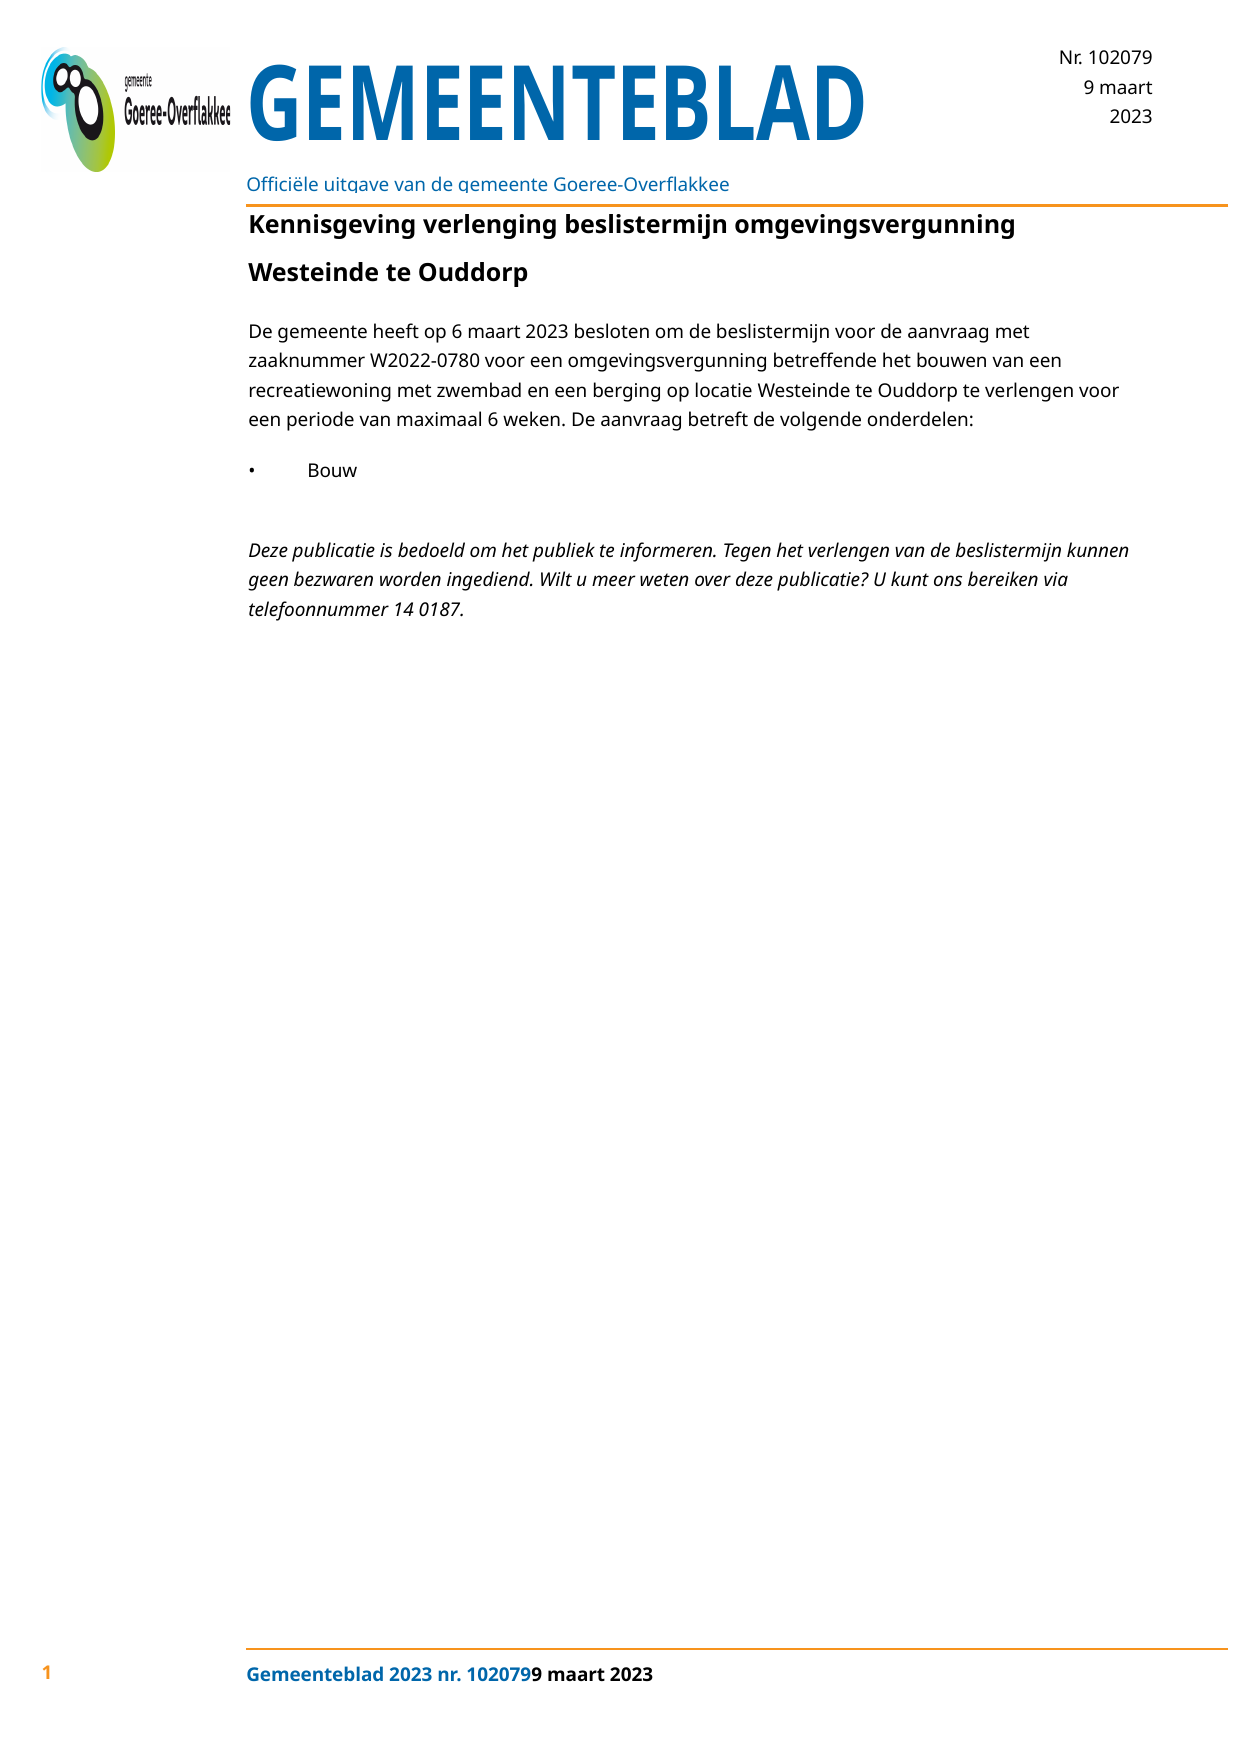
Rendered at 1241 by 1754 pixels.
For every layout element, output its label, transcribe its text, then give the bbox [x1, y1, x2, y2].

picture [41, 47, 231, 172]
text Deze publicatie is bedoeld om het publiek te informeren. Tegen het verlengen van de beslistermijn kunnen geen bezwaren worden ingediend. Wilt u meer weten over deze publicatie? U kunt ons bereiken via telefoonnummer 14 0187. [248, 537, 1152, 622]
text De gemeente heeft op 6 maart 2023 besloten om de beslistermijn voor de aanvraag met zaaknummer W2022-0780 voor een omgevingsvergunning betreffende het bouwen van een recreatiewoning met zwembad en een berging op locatie Westeinde te Ouddorp te verlengen voor een periode van maximaal 6 weken. De aanvraag betreft de volgende onderdelen: [248, 318, 1152, 432]
text Kennisgeving verlenging beslistermijn omgevingsvergunning Westeinde te Ouddorp [248, 207, 1152, 288]
list Bouw [248, 457, 1152, 483]
